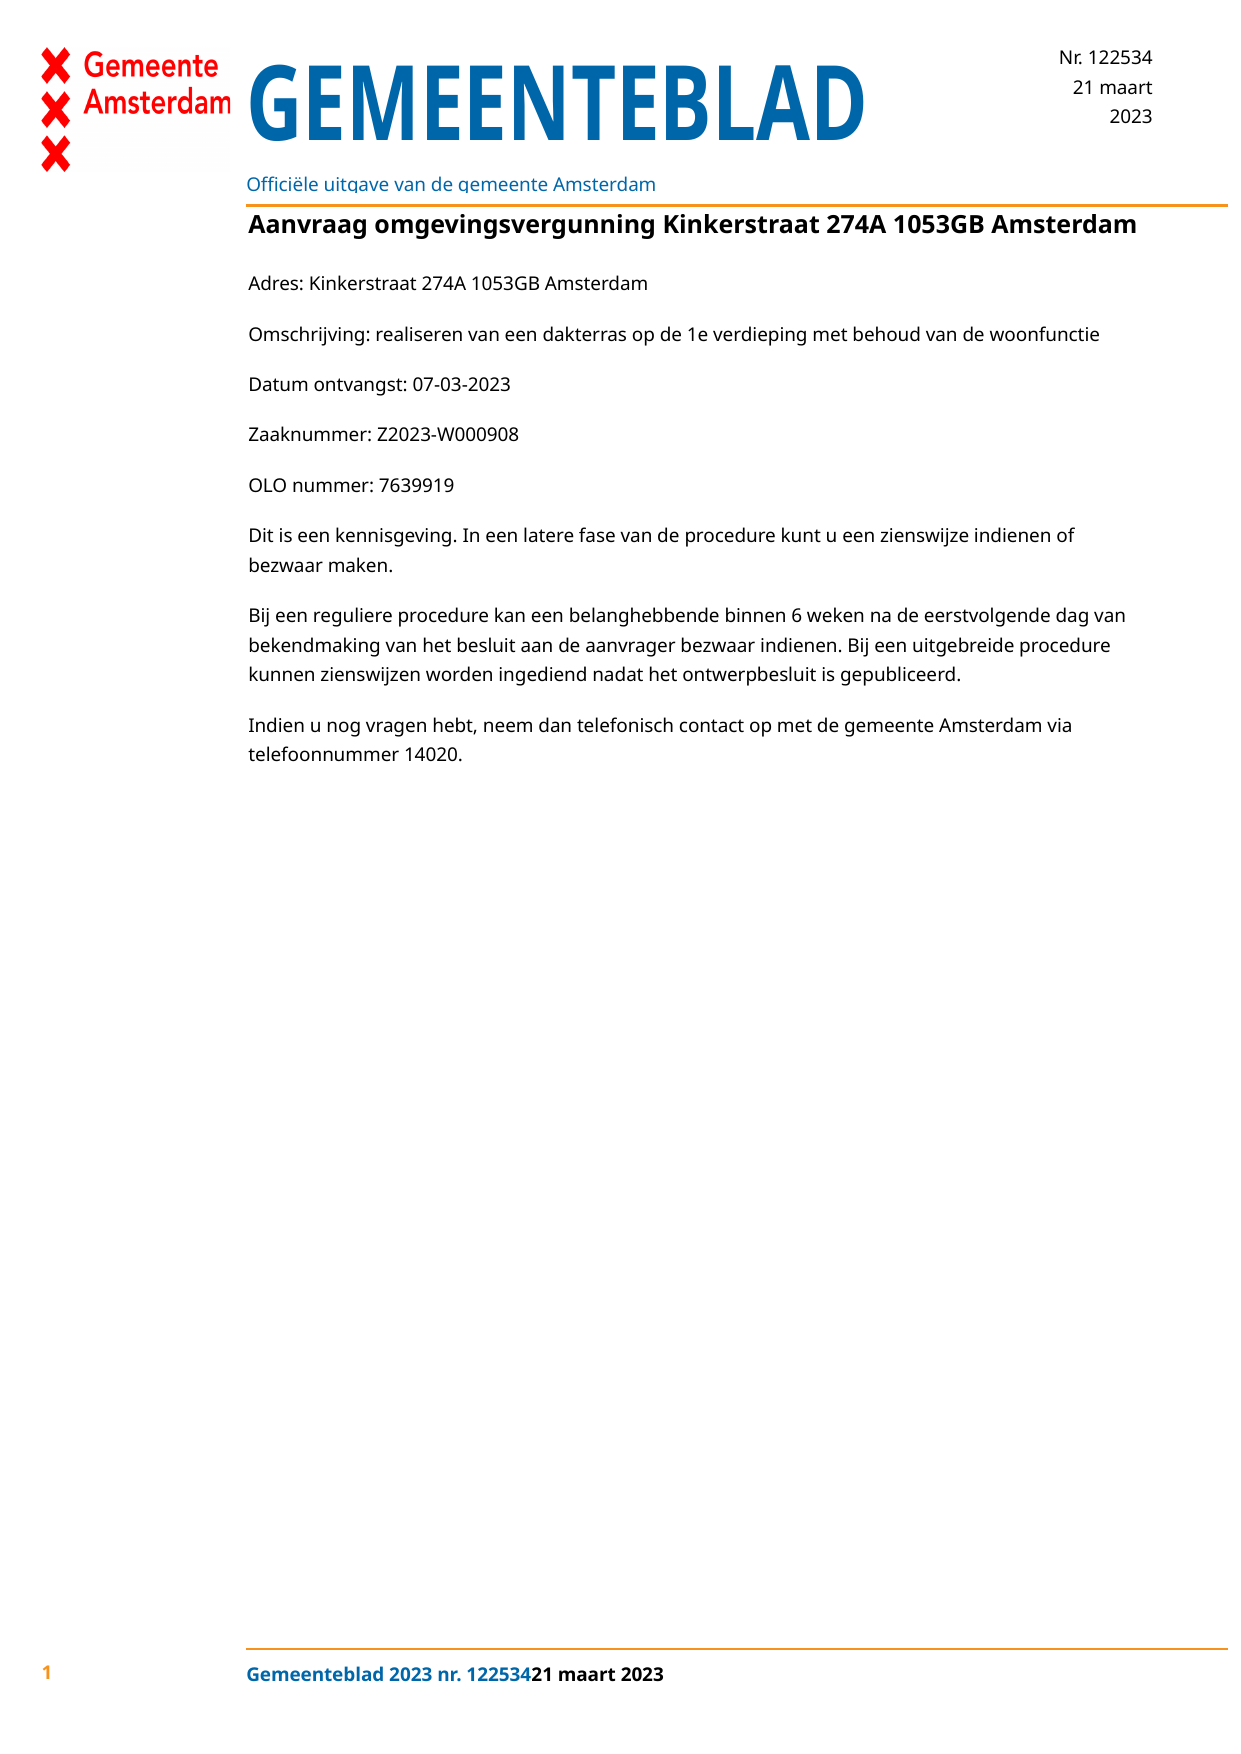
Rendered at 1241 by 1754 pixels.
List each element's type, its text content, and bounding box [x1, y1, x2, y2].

text Adres: Kinkerstraat 274A 1053GB Amsterdam [248, 270, 1152, 296]
text Datum ontvangst: 07-03-2023 [248, 371, 1152, 397]
text Bij een reguliere procedure kan een belanghebbende binnen 6 weken na de eerstvolgende dag van bekendmaking van het besluit aan de aanvrager bezwaar indienen. Bij een uitgebreide procedure kunnen zienswijzen worden ingediend nadat het ontwerpbesluit is gepubliceerd. [248, 602, 1152, 687]
text Dit is een kennisgeving. In een latere fase van de procedure kunt u een zienswijze indienen of bezwaar maken. [248, 522, 1152, 578]
text Indien u nog vragen hebt, neem dan telefonisch contact op met de gemeente Amsterdam via telefoonnummer 14020. [248, 712, 1152, 767]
picture [41, 47, 231, 172]
text OLO nummer: 7639919 [248, 472, 1152, 498]
text Omschrijving: realiseren van een dakterras op de 1e verdieping met behoud van de woonfunctie [248, 321, 1152, 346]
text Aanvraag omgevingsvergunning Kinkerstraat 274A 1053GB Amsterdam [248, 207, 1152, 241]
text Zaaknummer: Z2023-W000908 [248, 422, 1152, 447]
